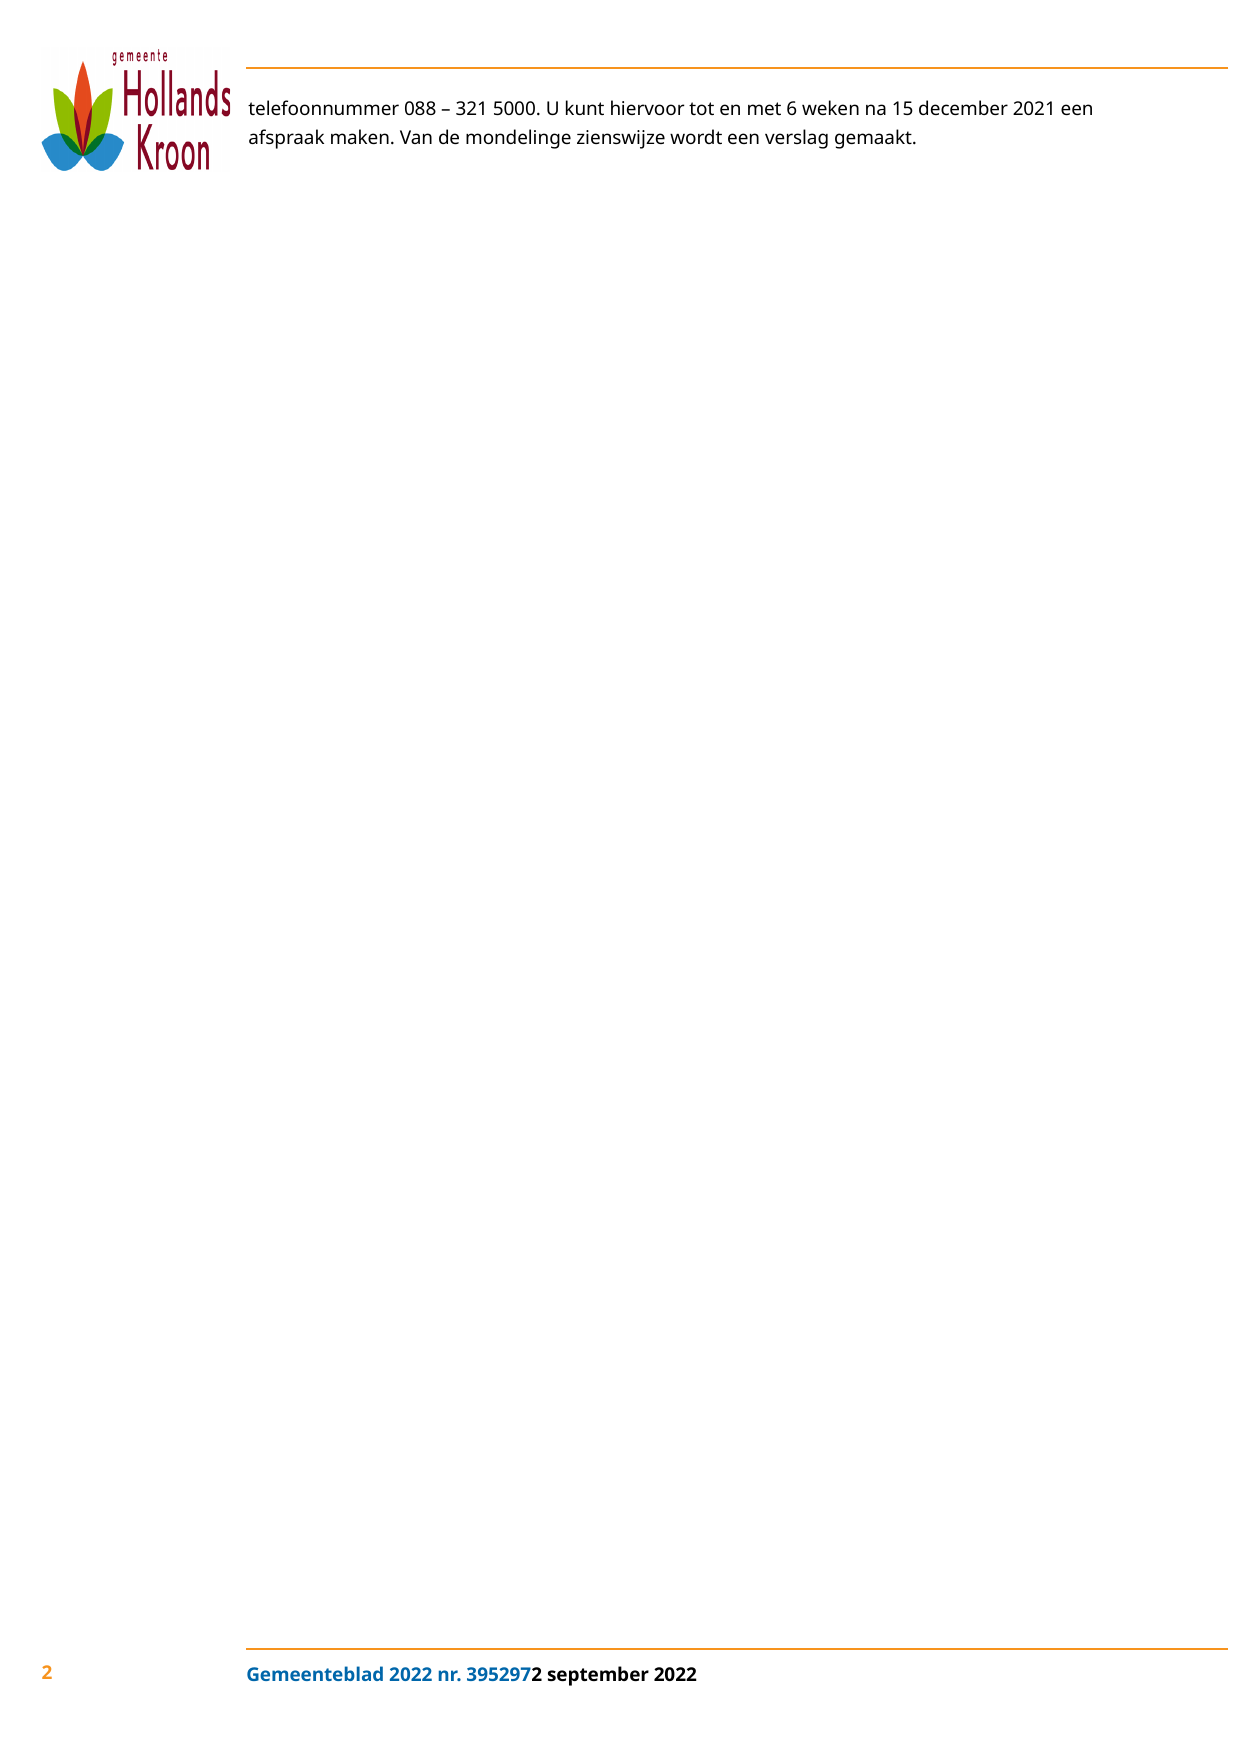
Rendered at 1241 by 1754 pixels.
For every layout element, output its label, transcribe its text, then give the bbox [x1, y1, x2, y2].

picture [41, 47, 231, 172]
text telefoonnummer 088 – 321 5000. U kunt hiervoor tot en met 6 weken na 15 december 2021 een afspraak maken. Van de mondelinge zienswijze wordt een verslag gemaakt. [248, 95, 1152, 150]
